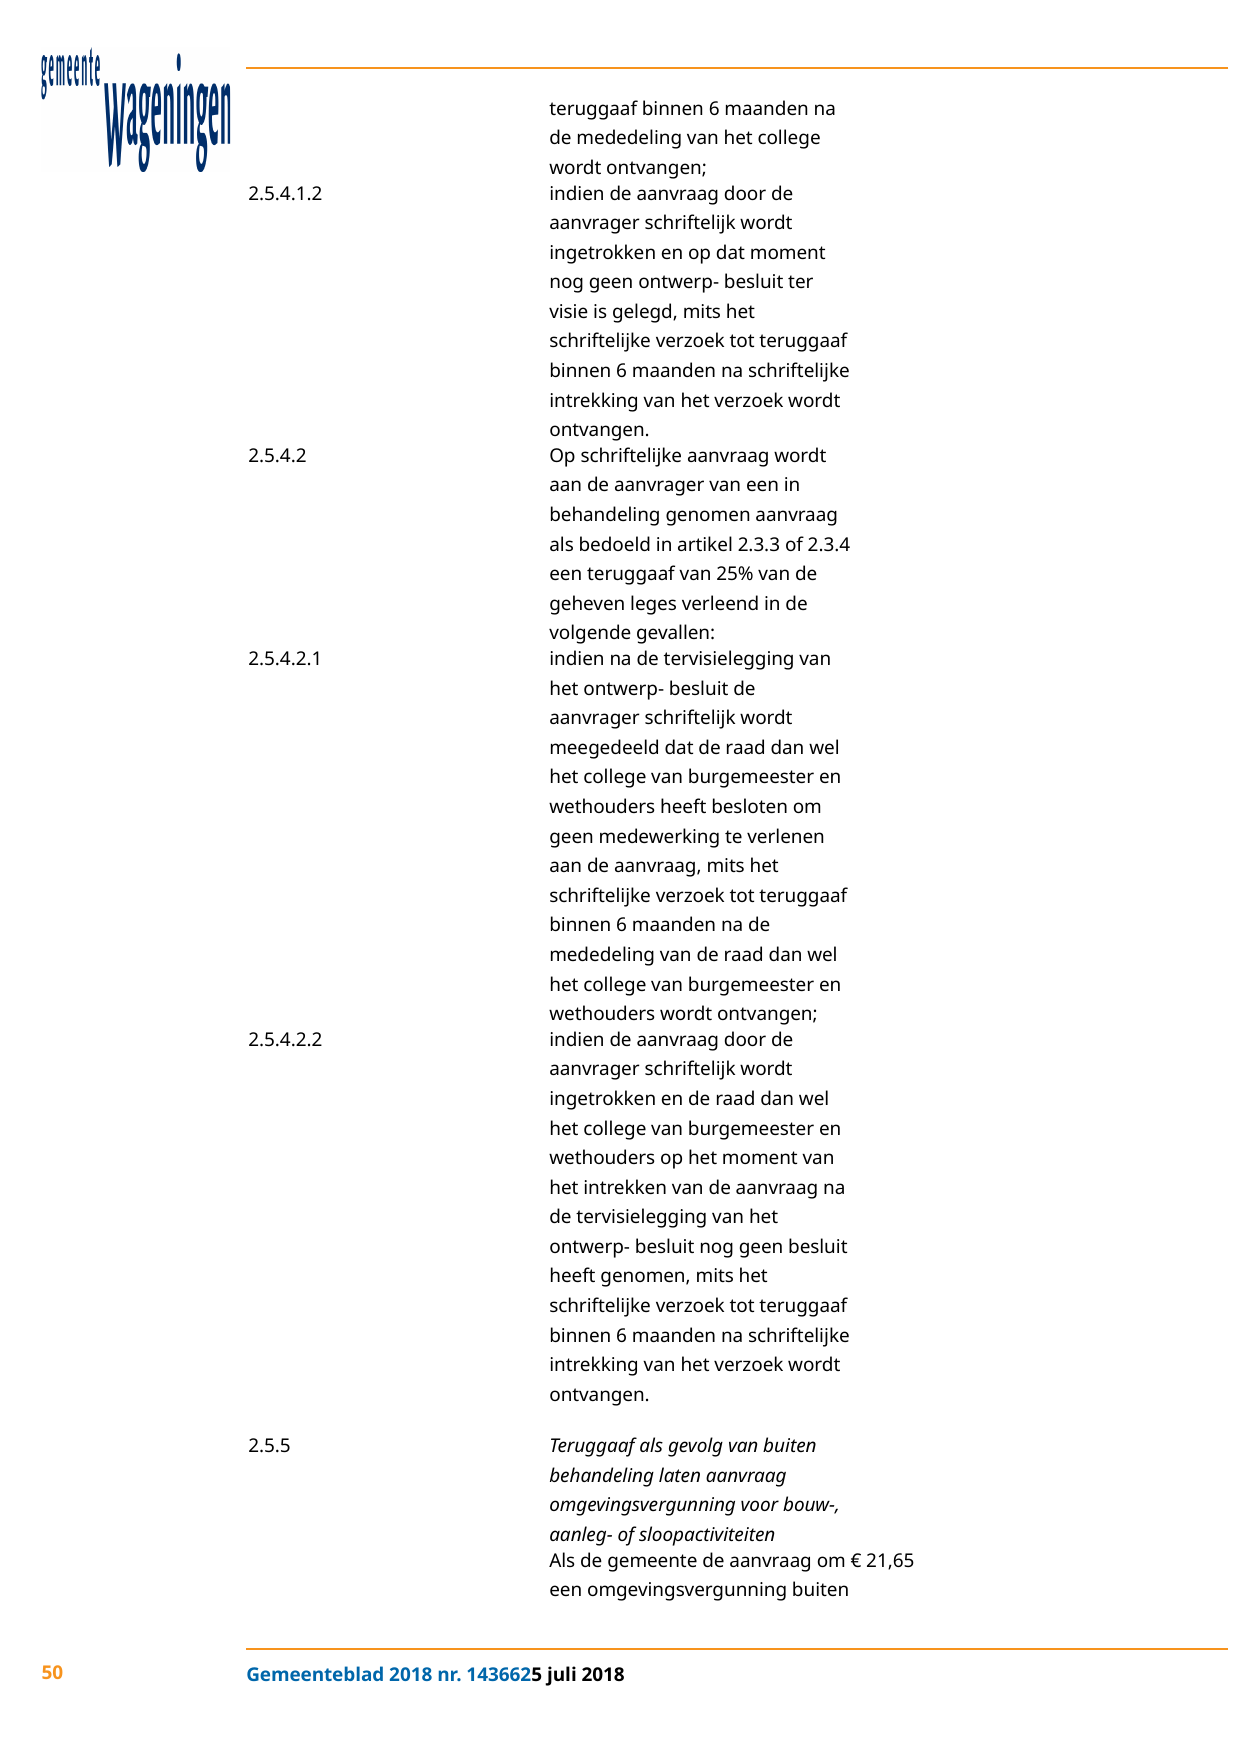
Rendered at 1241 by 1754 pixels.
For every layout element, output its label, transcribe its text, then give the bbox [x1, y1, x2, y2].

table_cell [549, 1407, 850, 1432]
table_cell Op schriftelijke aanvraag wordt aan de aanvrager van een in behandeling genomen aanvraag als bedoeld in artikel 2.3.3 of 2.3.4 een teruggaaf van 25% van de geheven leges verleend in de volgende gevallen: [549, 442, 850, 645]
table_cell € 21,65 [850, 1547, 1152, 1602]
table_cell [850, 1433, 1152, 1547]
table_cell teruggaaf binnen 6 maanden na de mededeling van het college wordt ontvangen; [549, 95, 850, 180]
table_cell [248, 1547, 549, 1602]
table_cell [850, 442, 1152, 645]
table_cell 2.5.5 [248, 1433, 549, 1547]
table_cell 2.5.4.2 [248, 442, 549, 645]
table_cell [850, 180, 1152, 442]
table_cell [248, 1407, 549, 1432]
table_cell indien na de tervisielegging van het ontwerp- besluit de aanvrager schriftelijk wordt meegedeeld dat de raad dan wel het college van burgemeester en wethouders heeft besloten om geen medewerking te verlenen aan de aanvraag, mits het schriftelijke verzoek tot teruggaaf binnen 6 maanden na de mededeling van de raad dan wel het college van burgemeester en wethouders wordt ontvangen; [549, 645, 850, 1026]
table_cell [850, 1407, 1152, 1432]
table_cell Als de gemeente de aanvraag om een omgevingsvergunning buiten [549, 1547, 850, 1602]
table_cell [248, 95, 549, 180]
table_cell indien de aanvraag door de aanvrager schriftelijk wordt ingetrokken en de raad dan wel het college van burgemeester en wethouders op het moment van het intrekken van de aanvraag na de tervisielegging van het ontwerp- besluit nog geen besluit heeft genomen, mits het schriftelijke verzoek tot teruggaaf binnen 6 maanden na schriftelijke intrekking van het verzoek wordt ontvangen. [549, 1026, 850, 1407]
table_cell 2.5.4.2.2 [248, 1026, 549, 1407]
table_cell 2.5.4.2.1 [248, 645, 549, 1026]
table_cell [850, 1026, 1152, 1407]
table_cell 2.5.4.1.2 [248, 180, 549, 442]
table_cell Teruggaaf als gevolg van buiten behandeling laten aanvraag omgevingsvergunning voor bouw-, aanleg- of sloopactiviteiten [549, 1433, 850, 1547]
picture [41, 47, 231, 172]
table_cell [850, 645, 1152, 1026]
table_cell indien de aanvraag door de aanvrager schriftelijk wordt ingetrokken en op dat moment nog geen ontwerp- besluit ter visie is gelegd, mits het schriftelijke verzoek tot teruggaaf binnen 6 maanden na schriftelijke intrekking van het verzoek wordt ontvangen. [549, 180, 850, 442]
table_cell [850, 95, 1152, 180]
